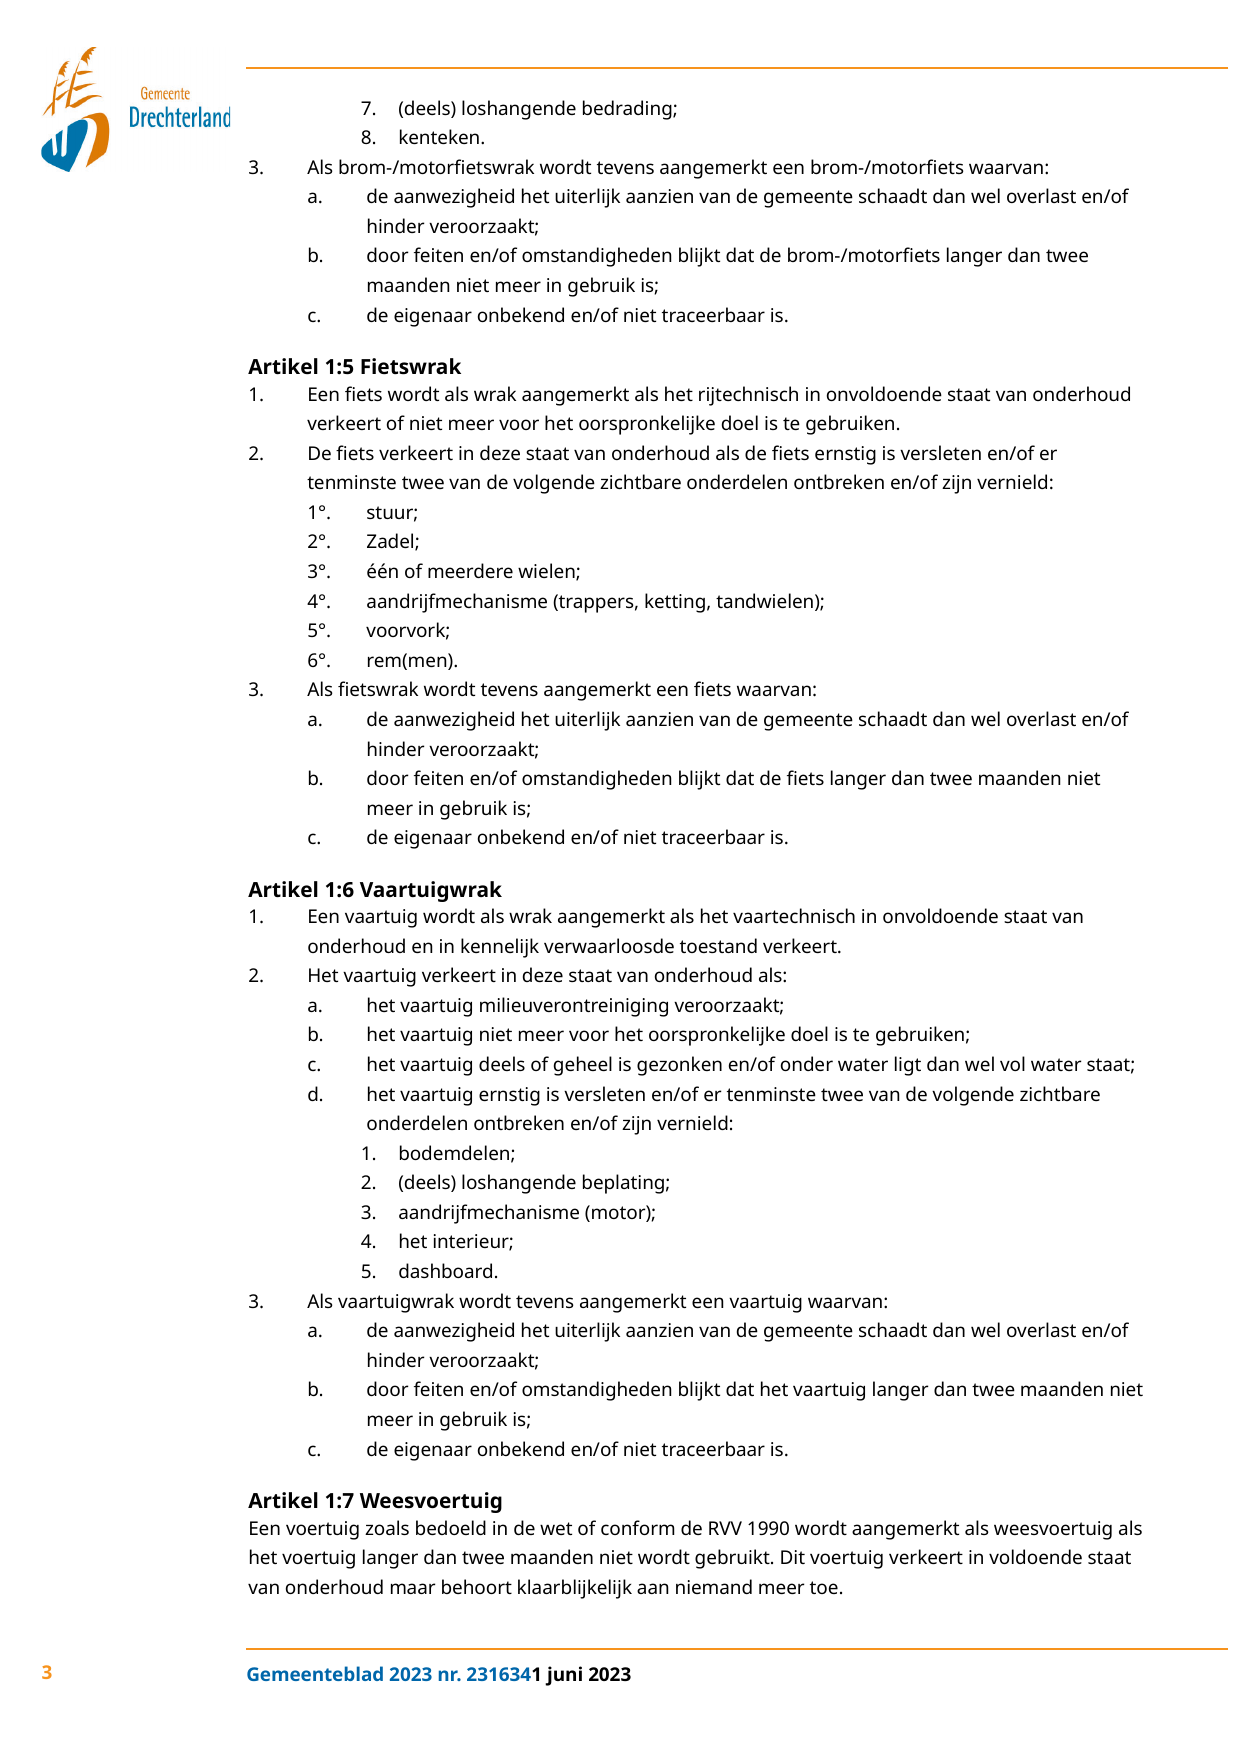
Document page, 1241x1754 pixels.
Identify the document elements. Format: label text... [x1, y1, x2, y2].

list één of meerdere wielen; [307, 558, 1152, 584]
list kenteken. [361, 124, 1152, 150]
text Artikel 1:5 Fietswrak [248, 352, 1152, 381]
list voorvork; [307, 617, 1152, 643]
list de aanwezigheid het uiterlijk aanzien van de gemeente schaadt dan wel overlast en/of hinder veroorzaakt; [307, 1317, 1152, 1373]
list het vaartuig niet meer voor het oorspronkelijke doel is te gebruiken; [307, 1022, 1152, 1047]
list Als fietswrak wordt tevens aangemerkt een fiets waarvan: [248, 677, 1152, 702]
list het vaartuig deels of geheel is gezonken en/of onder water ligt dan wel vol water staat; [307, 1051, 1152, 1077]
list Een vaartuig wordt als wrak aangemerkt als het vaartechnisch in onvoldoende staat van onderhoud en in kennelijk verwaarloosde toestand verkeert. [248, 903, 1152, 959]
list stuur; [307, 499, 1152, 525]
list rem(men). [307, 647, 1152, 673]
list door feiten en/of omstandigheden blijkt dat het vaartuig langer dan twee maanden niet meer in gebruik is; [307, 1377, 1152, 1432]
list de eigenaar onbekend en/of niet traceerbaar is. [307, 824, 1152, 850]
list Als vaartuigwrak wordt tevens aangemerkt een vaartuig waarvan: [248, 1288, 1152, 1314]
list de aanwezigheid het uiterlijk aanzien van de gemeente schaadt dan wel overlast en/of hinder veroorzaakt; [307, 706, 1152, 761]
list het vaartuig ernstig is versleten en/of er tenminste twee van de volgende zichtbare onderdelen ontbreken en/of zijn vernield: [307, 1081, 1152, 1136]
list bodemdelen; [361, 1140, 1152, 1166]
list Als brom-/motorfietswrak wordt tevens aangemerkt een brom-/motorfiets waarvan: [248, 154, 1152, 180]
text Een voertuig zoals bedoeld in de wet of conform de RVV 1990 wordt aangemerkt als weesvoertuig als het voertuig langer dan twee maanden niet wordt gebruikt. Dit voertuig verkeert in voldoende staat van onderhoud maar behoort klaarblijkelijk aan niemand meer toe. [248, 1515, 1152, 1599]
text Artikel 1:6 Vaartuigwrak [248, 875, 1152, 903]
list door feiten en/of omstandigheden blijkt dat de fiets langer dan twee maanden niet meer in gebruik is; [307, 765, 1152, 821]
list Zadel; [307, 529, 1152, 554]
list de eigenaar onbekend en/of niet traceerbaar is. [307, 302, 1152, 328]
list het interieur; [361, 1229, 1152, 1254]
list (deels) loshangende bedrading; [361, 95, 1152, 121]
list Het vaartuig verkeert in deze staat van onderhoud als: [248, 962, 1152, 988]
list Een fiets wordt als wrak aangemerkt als het rijtechnisch in onvoldoende staat van onderhoud verkeert of niet meer voor het oorspronkelijke doel is te gebruiken. [248, 381, 1152, 436]
list aandrijfmechanisme (trappers, ketting, tandwielen); [307, 588, 1152, 613]
list door feiten en/of omstandigheden blijkt dat de brom-/motorfiets langer dan twee maanden niet meer in gebruik is; [307, 243, 1152, 298]
picture [226, 115, 231, 124]
list aandrijfmechanisme (motor); [361, 1199, 1152, 1225]
list de eigenaar onbekend en/of niet traceerbaar is. [307, 1436, 1152, 1462]
text Artikel 1:7 Weesvoertuig [248, 1486, 1152, 1515]
list De fiets verkeert in deze staat van onderhoud als de fiets ernstig is versleten en/of er tenminste twee van de volgende zichtbare onderdelen ontbreken en/of zijn vernield: [248, 440, 1152, 495]
list de aanwezigheid het uiterlijk aanzien van de gemeente schaadt dan wel overlast en/of hinder veroorzaakt; [307, 183, 1152, 239]
list het vaartuig milieuverontreiniging veroorzaakt; [307, 992, 1152, 1018]
picture [41, 158, 64, 172]
list (deels) loshangende beplating; [361, 1169, 1152, 1195]
list dashboard. [361, 1258, 1152, 1284]
picture [41, 47, 231, 172]
